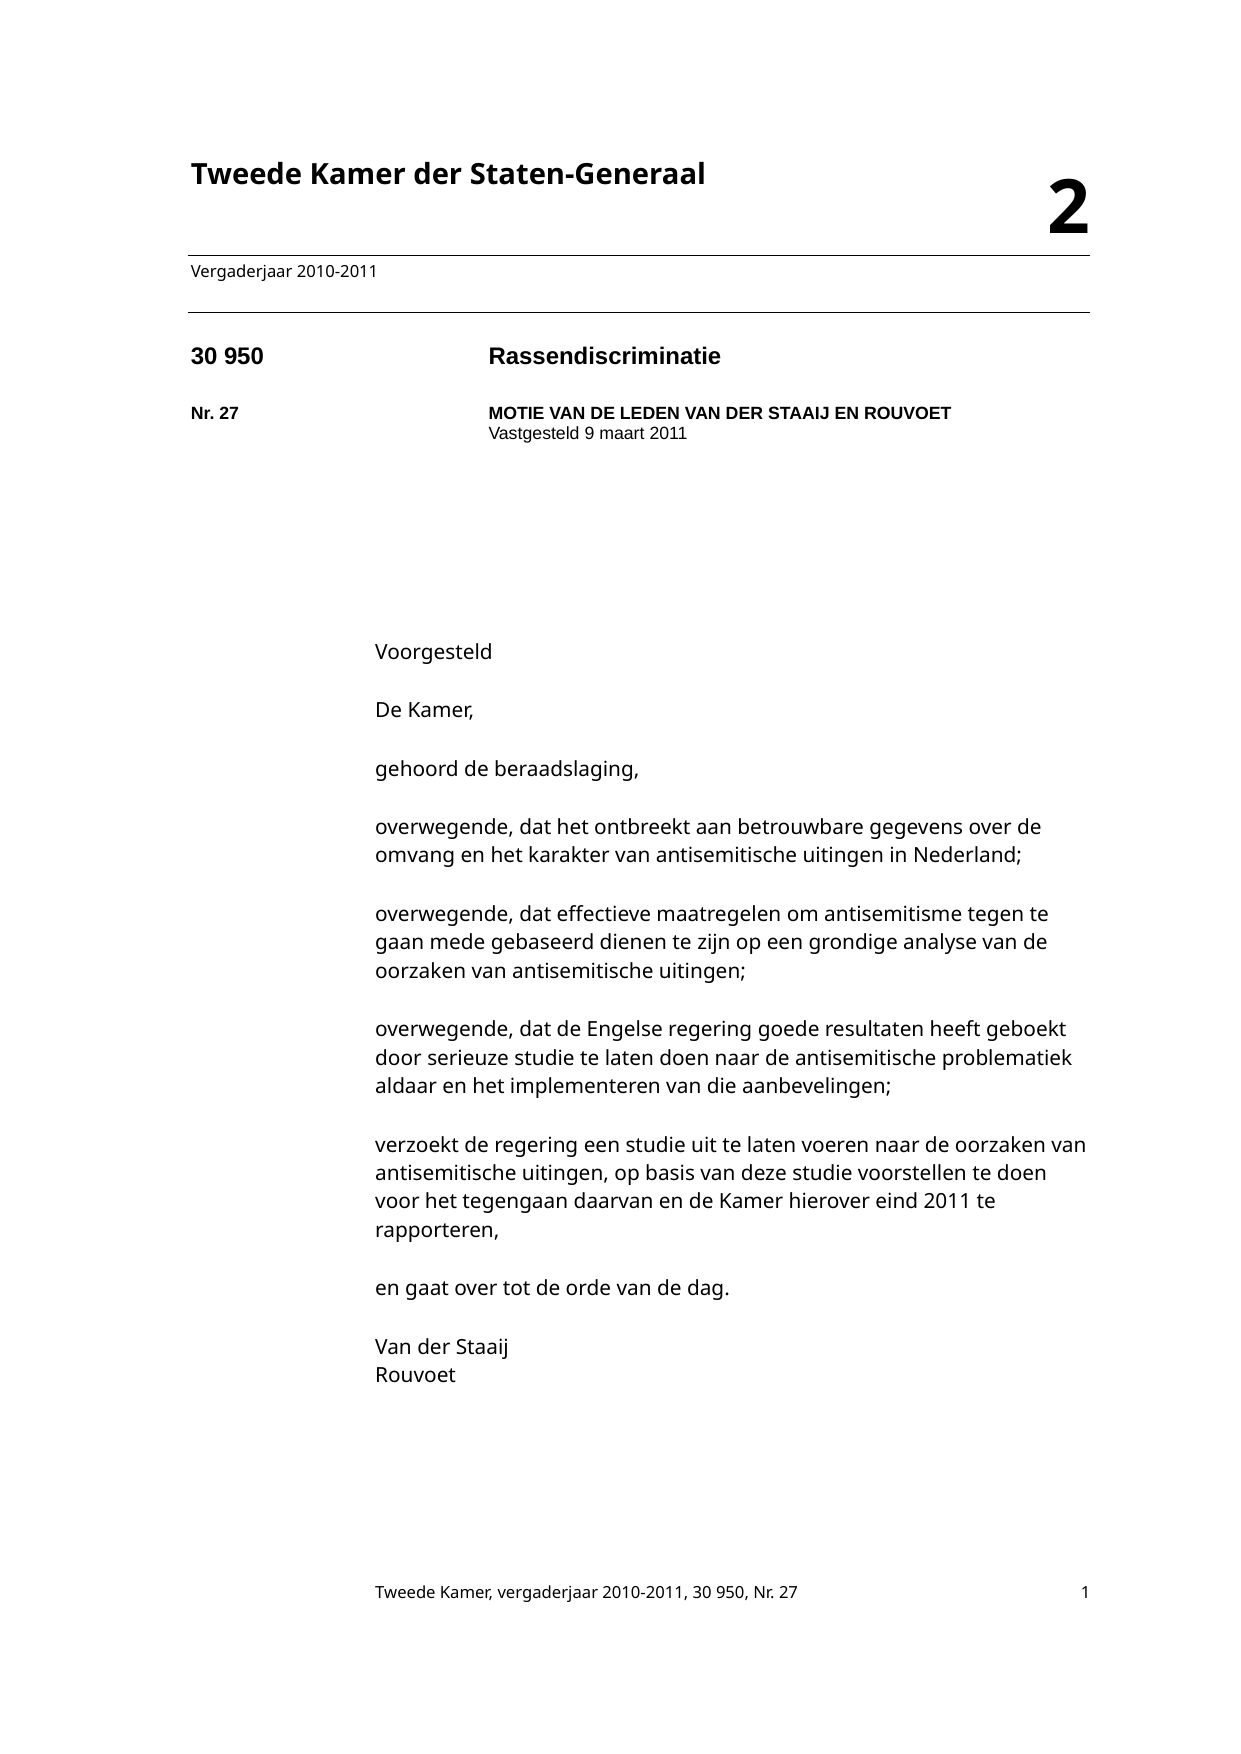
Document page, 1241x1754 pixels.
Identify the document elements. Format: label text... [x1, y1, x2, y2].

text overwegende, dat het ontbreekt aan betrouwbare gegevens over de omvang en het karakter van antisemitische uitingen in Nederland; [375, 812, 1090, 869]
text overwegende, dat effectieve maatregelen om antisemitisme tegen te gaan mede gebaseerd dienen te zijn op een grondige analyse van de oorzaken van antisemitische uitingen; [375, 899, 1090, 984]
table_header 2 [910, 150, 1090, 255]
table_cell Vergaderjaar 2010-2011 [188, 256, 485, 312]
text gehoord de beraadslaging, [375, 754, 1090, 782]
text en gaat over tot de orde van de dag. [375, 1273, 1090, 1302]
text overwegende, dat de Engelse regering goede resultaten heeft geboekt door serieuze studie te laten doen naar de antisemitische problematiek aldaar en het implementeren van die aanbevelingen; [375, 1014, 1090, 1100]
table_cell MOTIE VAN DE LEDEN VAN DER STAAIJ EN ROUVOET Vastgesteld 9 maart 2011 [485, 399, 1090, 518]
table_cell [485, 256, 1090, 312]
text Voorgesteld [375, 637, 1090, 665]
table_cell 30 950 [188, 339, 485, 399]
text Rouvoet [375, 1360, 1090, 1389]
table_cell [485, 313, 1090, 339]
text De Kamer, [375, 695, 1090, 724]
table_cell [188, 313, 485, 339]
text verzoekt de regering een studie uit te laten voeren naar de oorzaken van antisemitische uitingen, op basis van deze studie voorstellen te doen voor het tegengaan daarvan en de Kamer hierover eind 2011 te rapporteren, [375, 1130, 1090, 1243]
table_cell Nr. 27 [188, 399, 485, 518]
table_cell Rassendiscriminatie [485, 339, 1090, 399]
text Van der Staaij [375, 1332, 1090, 1360]
table_header Tweede Kamer der Staten-Generaal [188, 150, 909, 255]
